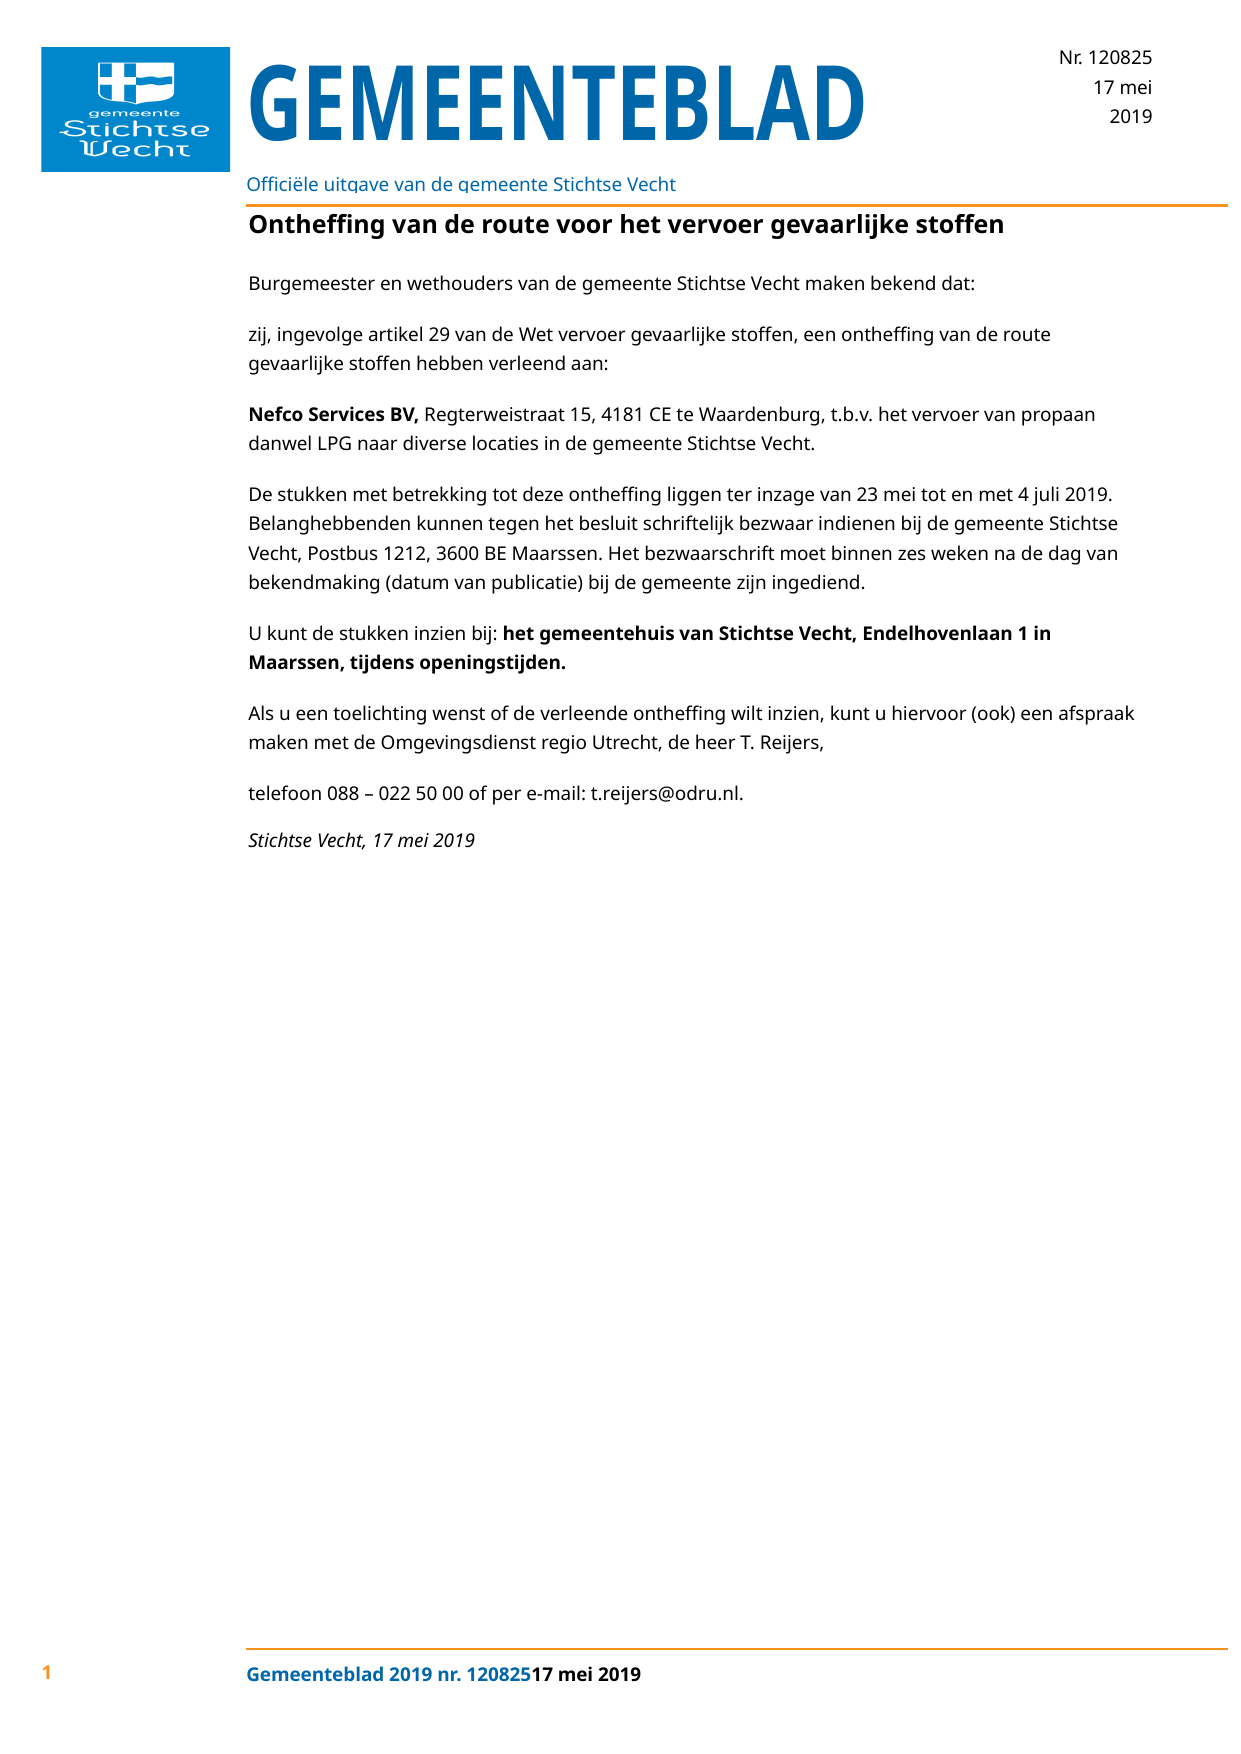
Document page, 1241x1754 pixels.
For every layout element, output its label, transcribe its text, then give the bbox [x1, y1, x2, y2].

text Ontheffing van de route voor het vervoer gevaarlijke stoffen [248, 207, 1152, 241]
text Burgemeester en wethouders van de gemeente Stichtse Vecht maken bekend dat: [248, 270, 1152, 296]
text zij, ingevolge artikel 29 van de Wet vervoer gevaarlijke stoffen, een ontheffing van de route gevaarlijke stoffen hebben verleend aan: [248, 321, 1152, 376]
text telefoon 088 – 022 50 00 of per e-mail: t.reijers@odru.nl. [248, 780, 1152, 806]
picture [137, 63, 174, 103]
text Nefco Services BV, Regterweistraat 15, 4181 CE te Waardenburg, t.b.v. het vervoer van propaan danwel LPG naar diverse locaties in de gemeente Stichtse Vecht. [248, 401, 1152, 456]
text U kunt de stukken inzien bij: het gemeentehuis van Stichtse Vecht, Endelhovenlaan 1 in Maarssen, tijdens openingstijden. [248, 620, 1152, 675]
text De stukken met betrekking tot deze ontheffing liggen ter inzage van 23 mei tot en met 4 juli 2019. Belanghebbenden kunnen tegen het besluit schriftelijk bezwaar indienen bij de gemeente Stichtse Vecht, Postbus 1212, 3600 BE Maarssen. Het bezwaarschrift moet binnen zes weken na de dag van bekendmaking (datum van publicatie) bij de gemeente zijn ingediend. [248, 481, 1152, 595]
text Stichtse Vecht, 17 mei 2019 [248, 828, 1152, 853]
picture [99, 63, 135, 101]
text Als u een toelichting wenst of de verleende ontheffing wilt inzien, kunt u hiervoor (ook) een afspraak maken met de Omgevingsdienst regio Utrecht, de heer T. Reijers, [248, 700, 1152, 755]
